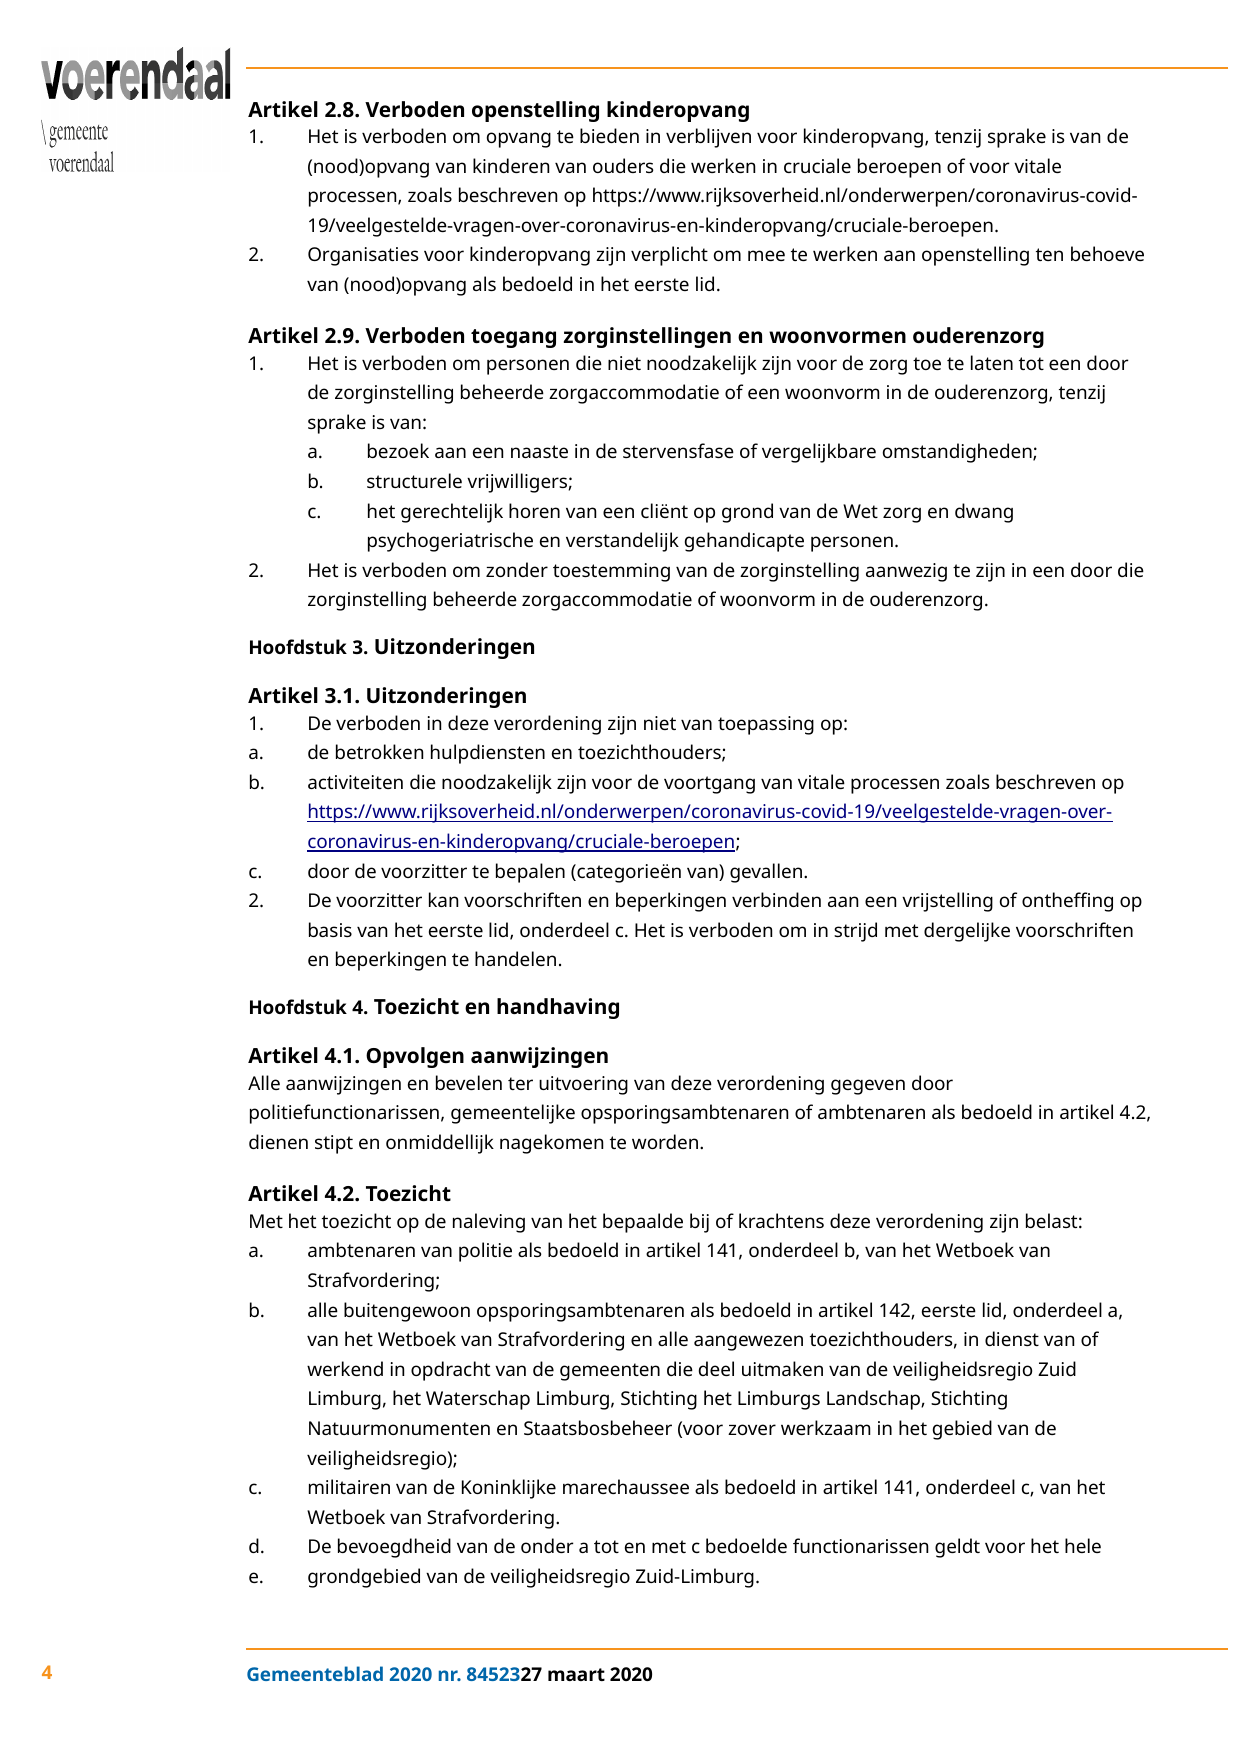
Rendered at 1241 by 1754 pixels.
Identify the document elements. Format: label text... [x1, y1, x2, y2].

list militairen van de Koninklijke marechaussee als bedoeld in artikel 141, onderdeel c, van het Wetboek van Strafvordering. [248, 1474, 1152, 1529]
list het gerechtelijk horen van een cliënt op grond van de Wet zorg en dwang psychogeriatrische en verstandelijk gehandicapte personen. [307, 498, 1152, 553]
text Alle aanwijzingen en bevelen ter uitvoering van deze verordening gegeven door politiefunctionarissen, gemeentelijke opsporingsambtenaren of ambtenaren als bedoeld in artikel 4.2, dienen stipt en onmiddellijk nagekomen te worden. [248, 1070, 1152, 1155]
list door de voorzitter te bepalen (categorieën van) gevallen. [248, 858, 1152, 884]
text Hoofdstuk 4. Toezicht en handhaving [248, 992, 1152, 1021]
list Het is verboden om opvang te bieden in verblijven voor kinderopvang, tenzij sprake is van de (nood)opvang van kinderen van ouders die werken in cruciale beroepen of voor vitale processen, zoals beschreven op https://www.rijksoverheid.nl/onderwerpen/coronavirus-covid-19/veelgestelde-vragen-over-coronavirus-en-kinderopvang/cruciale-beroepen. [248, 123, 1152, 238]
list ambtenaren van politie als bedoeld in artikel 141, onderdeel b, van het Wetboek van Strafvordering; [248, 1238, 1152, 1293]
list Organisaties voor kinderopvang zijn verplicht om mee te werken aan openstelling ten behoeve van (nood)opvang als bedoeld in het eerste lid. [248, 242, 1152, 297]
text Artikel 4.1. Opvolgen aanwijzingen [248, 1042, 1152, 1070]
picture [41, 47, 231, 172]
list bezoek aan een naaste in de stervensfase of vergelijkbare omstandigheden; [307, 439, 1152, 464]
list Het is verboden om personen die niet noodzakelijk zijn voor de zorg toe te laten tot een door de zorginstelling beheerde zorgaccommodatie of een woonvorm in de ouderenzorg, tenzij sprake is van: [248, 350, 1152, 435]
text Artikel 2.8. Verboden openstelling kinderopvang [248, 95, 1152, 123]
text Artikel 3.1. Uitzonderingen [248, 682, 1152, 710]
list De verboden in deze verordening zijn niet van toepassing op: [248, 710, 1152, 736]
list grondgebied van de veiligheidsregio Zuid-Limburg. [248, 1563, 1152, 1589]
text Met het toezicht op de naleving van het bepaalde bij of krachtens deze verordening zijn belast: [248, 1208, 1152, 1234]
list De bevoegdheid van de onder a tot en met c bedoelde functionarissen geldt voor het hele [248, 1533, 1152, 1559]
list De voorzitter kan voorschriften en beperkingen verbinden aan een vrijstelling of ontheffing op basis van het eerste lid, onderdeel c. Het is verboden om in strijd met dergelijke voorschriften en beperkingen te handelen. [248, 887, 1152, 972]
list activiteiten die noodzakelijk zijn voor de voortgang van vitale processen zoals beschreven op https://www.rijksoverheid.nl/onderwerpen/coronavirus-covid-19/veelgestelde-vragen-over-coronavirus-en-kinderopvang/cruciale-beroepen; [248, 769, 1152, 854]
text Artikel 2.9. Verboden toegang zorginstellingen en woonvormen ouderenzorg [248, 322, 1152, 350]
list de betrokken hulpdiensten en toezichthouders; [248, 739, 1152, 765]
text Hoofdstuk 3. Uitzonderingen [248, 632, 1152, 661]
list Het is verboden om zonder toestemming van de zorginstelling aanwezig te zijn in een door die zorginstelling beheerde zorgaccommodatie of woonvorm in de ouderenzorg. [248, 557, 1152, 612]
text Artikel 4.2. Toezicht [248, 1179, 1152, 1208]
list structurele vrijwilligers; [307, 468, 1152, 494]
list alle buitengewoon opsporingsambtenaren als bedoeld in artikel 142, eerste lid, onderdeel a, van het Wetboek van Strafvordering en alle aangewezen toezichthouders, in dienst van of werkend in opdracht van de gemeenten die deel uitmaken van de veiligheidsregio Zuid Limburg, het Waterschap Limburg, Stichting het Limburgs Landschap, Stichting Natuurmonumenten en Staatsbosbeheer (voor zover werkzaam in het gebied van de veiligheidsregio); [248, 1297, 1152, 1470]
